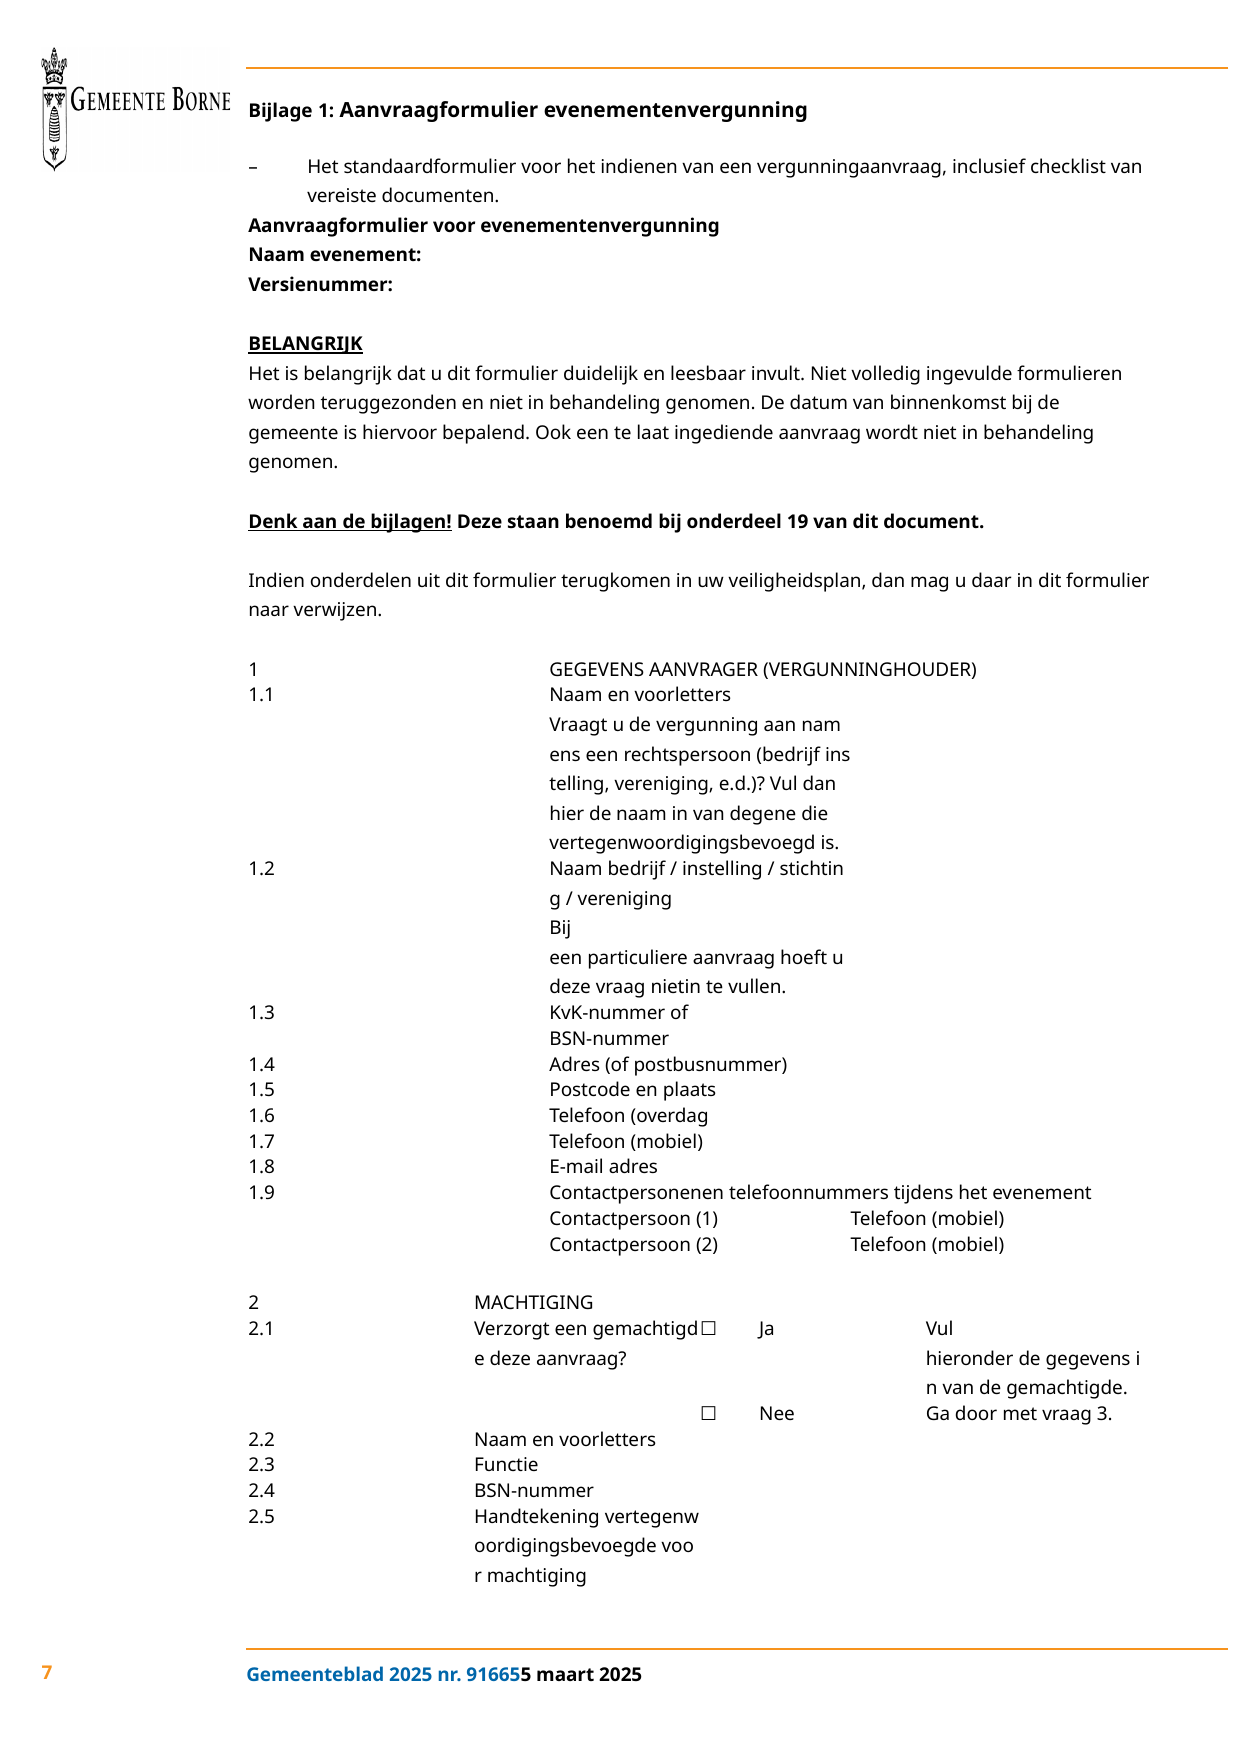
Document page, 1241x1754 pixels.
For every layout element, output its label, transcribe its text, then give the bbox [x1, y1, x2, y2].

table_cell 1.7 [248, 1128, 549, 1154]
table_cell [700, 1452, 1152, 1477]
table_cell Ga door met vraag 3. [926, 1400, 1152, 1426]
table_cell [850, 682, 1152, 855]
text Bijlage 1: Aanvraagformulier evenementenvergunning [248, 95, 1152, 123]
text BELANGRIJK [248, 330, 1152, 356]
table_cell Naam bedrijf / instelling / stichting / vereniging Bij een particuliere aanvraag hoeft u deze vraag nietin te vullen. [549, 855, 850, 999]
table_header 2 [248, 1290, 474, 1315]
table_cell KvK-nummer of [549, 999, 850, 1025]
table_cell 1.2 [248, 855, 549, 999]
table_cell 2.2 [248, 1426, 474, 1452]
table_cell BSN-nummer [474, 1478, 700, 1503]
table_cell 1.8 [248, 1154, 549, 1179]
table_cell 1.9 [248, 1180, 549, 1257]
table_cell [850, 1128, 1152, 1154]
table_cell BSN-nummer [549, 1025, 1152, 1051]
table_header 1 [248, 656, 549, 682]
table_cell Adres (of postbusnummer) [549, 1051, 850, 1077]
text Denk aan de bijlagen! Deze staan benoemd bij onderdeel 19 van dit document. [248, 508, 1152, 534]
table_cell [850, 1154, 1152, 1179]
table_cell Postcode en plaats [549, 1077, 850, 1102]
picture [41, 47, 231, 172]
table_cell [700, 1426, 1152, 1452]
table_cell 2.5 [248, 1503, 474, 1588]
table_cell 1.3 [248, 999, 549, 1051]
table_cell Naam en voorletters [474, 1426, 700, 1452]
table_cell 1.4 [248, 1051, 549, 1077]
table_cell Telefoon (mobiel) [850, 1205, 1152, 1231]
table_cell Telefoon (overdag [549, 1102, 850, 1128]
table_cell 1.5 [248, 1077, 549, 1102]
table_cell 1.1 [248, 682, 549, 855]
table_cell [850, 1051, 1152, 1077]
table_cell Contactpersoon (1) [549, 1205, 850, 1231]
table_cell Vul hieronder de gegevens in van de gemachtigde. [926, 1315, 1152, 1400]
table_cell Telefoon (mobiel) [549, 1128, 850, 1154]
table_cell Verzorgt een gemachtigde deze aanvraag? [474, 1315, 700, 1400]
table_cell E-mail adres [549, 1154, 850, 1179]
table_cell Contactpersoon (2) [549, 1231, 850, 1257]
table_cell Naam en voorletters Vraagt u de vergunning aan namens een rechtspersoon (bedrijf instelling, vereniging, e.d.)? Vul dan hier de naam in van degene die vertegenwoordigingsbevoegd is. [549, 682, 850, 855]
table_cell Ja [700, 1315, 926, 1400]
table_header GEGEVENS AANVRAGER (VERGUNNINGHOUDER) [549, 656, 1152, 682]
table_cell 1.6 [248, 1102, 549, 1128]
table_cell Telefoon (mobiel) [850, 1231, 1152, 1257]
text Het is belangrijk dat u dit formulier duidelijk en leesbaar invult. Niet volledig ingevulde formulieren worden teruggezonden en niet in behandeling genomen. De datum van binnenkomst bij de gemeente is hiervoor bepalend. Ook een te laat ingediende aanvraag wordt niet in behandeling genomen. [248, 360, 1152, 474]
table_cell [474, 1400, 700, 1426]
table_cell [700, 1478, 1152, 1503]
table_cell [850, 855, 1152, 999]
text Indien onderdelen uit dit formulier terugkomen in uw veiligheidsplan, dan mag u daar in dit formulier naar verwijzen. [248, 567, 1152, 622]
table_cell Functie [474, 1452, 700, 1477]
table_cell Handtekening vertegenwoordigingsbevoegde voor machtiging [474, 1503, 700, 1588]
table_cell 2.1 [248, 1315, 474, 1400]
text Versienummer: [248, 271, 1152, 297]
table_cell [850, 1077, 1152, 1102]
table_header MACHTIGING [474, 1290, 1152, 1315]
table_cell [850, 1102, 1152, 1128]
table_cell Contactpersonenen telefoonnummers tijdens het evenement [549, 1180, 1152, 1205]
table_cell 2.3 [248, 1452, 474, 1477]
table_cell 2.4 [248, 1478, 474, 1503]
text Naam evenement: [248, 242, 1152, 267]
table_cell [248, 1400, 474, 1426]
table_cell Nee [700, 1400, 926, 1426]
table_cell [700, 1503, 1152, 1588]
text Aanvraagformulier voor evenementenvergunning [248, 212, 1152, 238]
list Het standaardformulier voor het indienen van een vergunningaanvraag, inclusief checklist van vereiste documenten. [248, 153, 1152, 208]
table_cell [850, 999, 1152, 1025]
